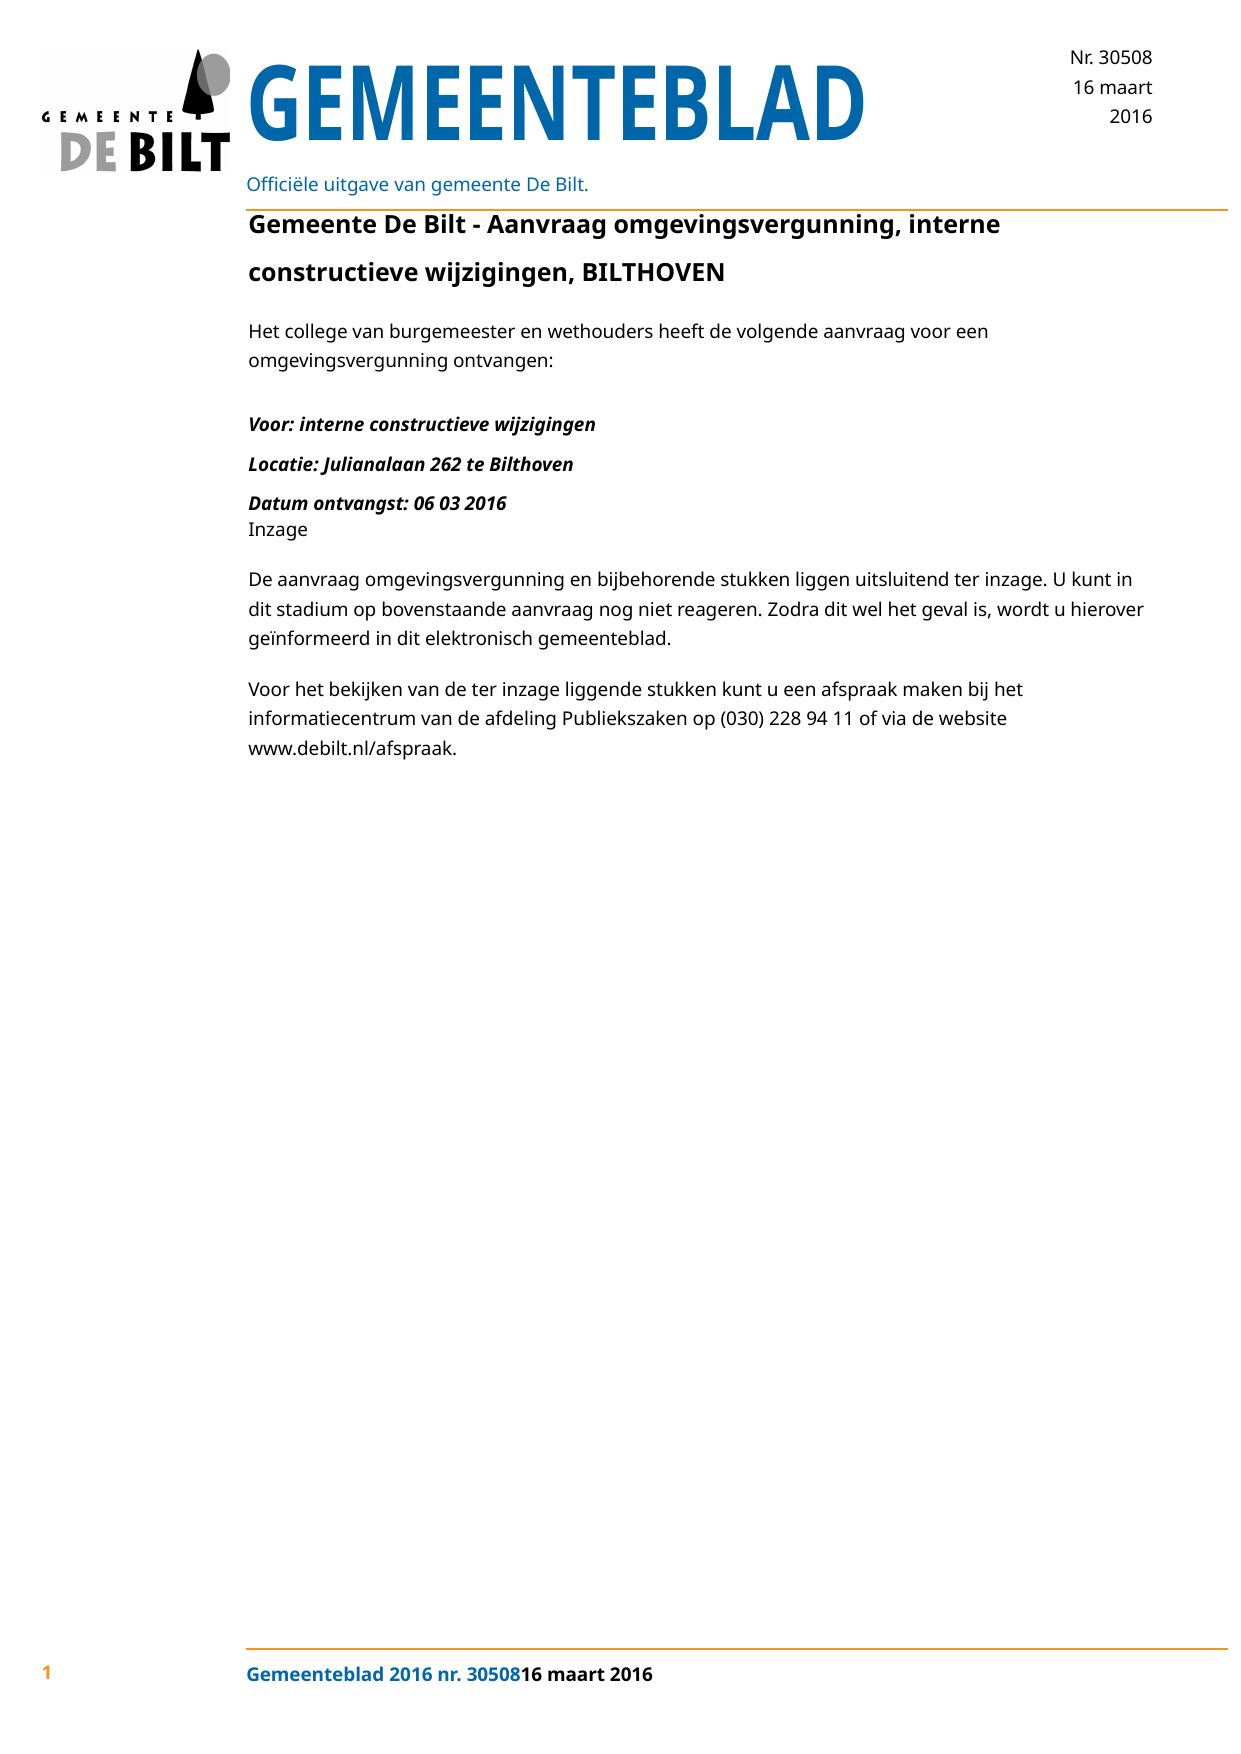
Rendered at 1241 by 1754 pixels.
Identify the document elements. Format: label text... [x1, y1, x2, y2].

text Voor het bekijken van de ter inzage liggende stukken kunt u een afspraak maken bij het informatiecentrum van de afdeling Publiekszaken op (030) 228 94 11 of via de website www.debilt.nl/afspraak. [248, 676, 1152, 761]
text Het college van burgemeester en wethouders heeft de volgende aanvraag voor een omgevingsvergunning ontvangen: [248, 318, 1152, 373]
text Inzage [248, 516, 1152, 541]
picture [41, 47, 231, 172]
text Locatie: Julianalaan 262 te Bilthoven [248, 451, 1152, 476]
text Voor: interne constructieve wijzigingen [248, 411, 1152, 437]
text Gemeente De Bilt - Aanvraag omgevingsvergunning, interne constructieve wijzigingen, BILTHOVEN [248, 211, 1152, 288]
text De aanvraag omgevingsvergunning en bijbehorende stukken liggen uitsluitend ter inzage. U kunt in dit stadium op bovenstaande aanvraag nog niet reageren. Zodra dit wel het geval is, wordt u hierover geïnformeerd in dit elektronisch gemeenteblad. [248, 566, 1152, 651]
text Datum ontvangst: 06 03 2016 [248, 490, 1152, 516]
